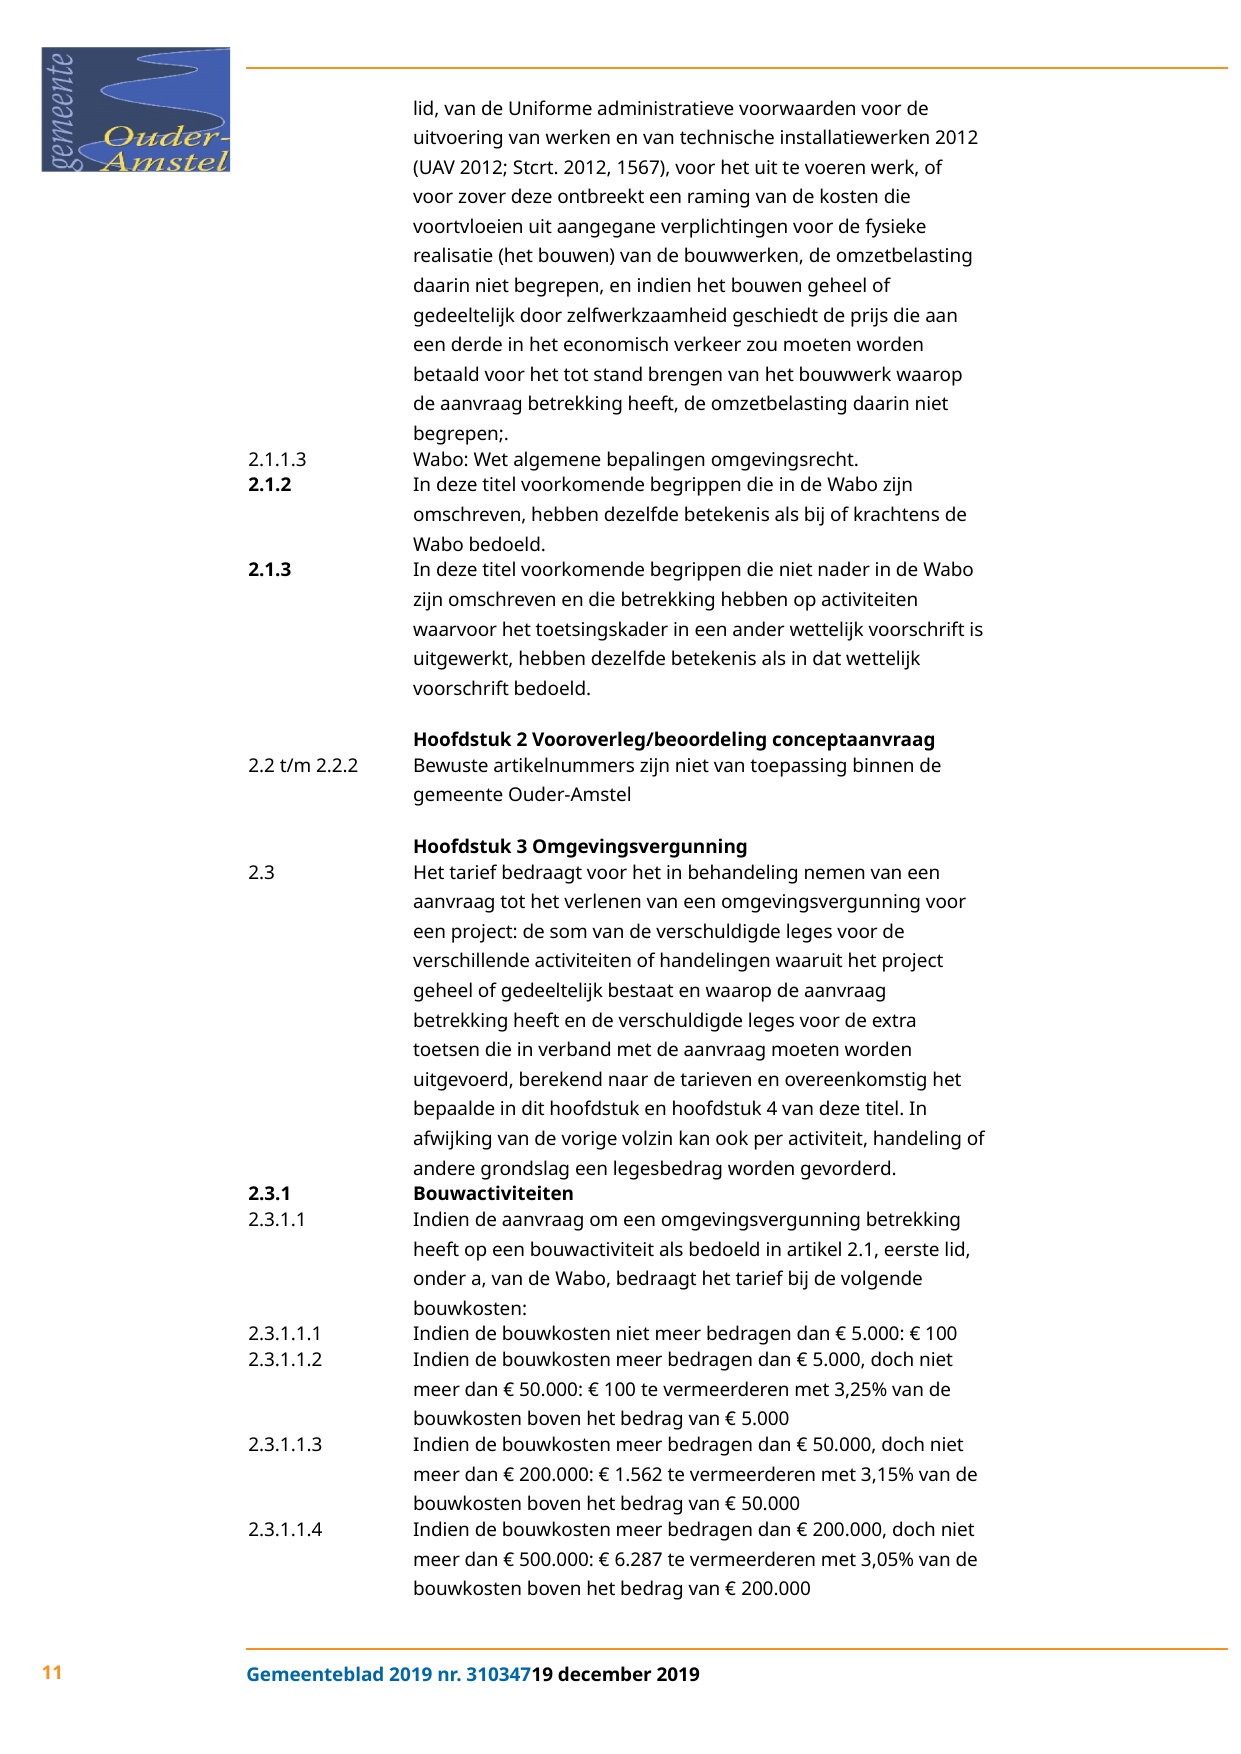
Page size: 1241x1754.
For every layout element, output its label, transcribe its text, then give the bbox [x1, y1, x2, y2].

table_cell 2.1.2 [248, 472, 413, 557]
table_cell Hoofdstuk 3 Omgevingsvergunning [413, 833, 987, 859]
table_cell Bewuste artikelnummers zijn niet van toepassing binnen de gemeente Ouder-Amstel [413, 752, 987, 807]
table_cell [987, 859, 1152, 1180]
table_cell [248, 95, 413, 446]
table_cell Het tarief bedraagt voor het in behandeling nemen van een aanvraag tot het verlenen van een omgevingsvergunning voor een project: de som van de verschuldigde leges voor de verschillende activiteiten of handelingen waaruit het project geheel of gedeeltelijk bestaat en waarop de aanvraag betrekking heeft en de verschuldigde leges voor de extra toetsen die in verband met de aanvraag moeten worden uitgevoerd, berekend naar de tarieven en overeenkomstig het bepaalde in dit hoofdstuk en hoofdstuk 4 van deze titel. In afwijking van de vorige volzin kan ook per activiteit, handeling of andere grondslag een legesbedrag worden gevorderd. [413, 859, 987, 1180]
table_cell [987, 1346, 1152, 1431]
table_cell 2.3.1.1.2 [248, 1346, 413, 1431]
table_cell 2.3.1.1.1 [248, 1321, 413, 1346]
table_cell [248, 701, 413, 726]
table_cell [987, 1516, 1152, 1601]
table_cell 2.3.1.1.4 [248, 1516, 413, 1601]
picture [41, 47, 231, 172]
table_cell [987, 1321, 1152, 1346]
table_cell [987, 701, 1152, 726]
table_cell 2.3.1 [248, 1180, 413, 1206]
table_cell [987, 1431, 1152, 1516]
table_cell 2.1.1.3 [248, 446, 413, 472]
table_cell [987, 446, 1152, 472]
table_cell [248, 808, 413, 833]
table_cell [987, 95, 1152, 446]
table_cell In deze titel voorkomende begrippen die niet nader in de Wabo zijn omschreven en die betrekking hebben op activiteiten waarvoor het toetsingskader in een ander wettelijk voorschrift is uitgewerkt, hebben dezelfde betekenis als in dat wettelijk voorschrift bedoeld. [413, 557, 987, 701]
table_cell [413, 808, 987, 833]
table_cell [413, 701, 987, 726]
table_cell 2.3.1.1.3 [248, 1431, 413, 1516]
table_cell [987, 557, 1152, 701]
table_cell In deze titel voorkomende begrippen die in de Wabo zijn omschreven, hebben dezelfde betekenis als bij of krachtens de Wabo bedoeld. [413, 472, 987, 557]
table_cell [987, 833, 1152, 859]
table_cell 2.3 [248, 859, 413, 1180]
table_cell Indien de aanvraag om een omgevingsvergunning betrekking heeft op een bouwactiviteit als bedoeld in artikel 2.1, eerste lid, onder a, van de Wabo, bedraagt het tarief bij de volgende bouwkosten: [413, 1206, 987, 1321]
table_cell [987, 1206, 1152, 1321]
table_cell [987, 1180, 1152, 1206]
table_cell [248, 726, 413, 752]
table_cell 2.1.3 [248, 557, 413, 701]
table_cell Indien de bouwkosten niet meer bedragen dan € 5.000: € 100 [413, 1321, 987, 1346]
table_cell 2.2 t/m 2.2.2 [248, 752, 413, 807]
table_cell [987, 472, 1152, 557]
table_cell [987, 752, 1152, 807]
table_cell [987, 726, 1152, 752]
table_cell lid, van de Uniforme administratieve voorwaarden voor de uitvoering van werken en van technische installatiewerken 2012 (UAV 2012; Stcrt. 2012, 1567), voor het uit te voeren werk, of voor zover deze ontbreekt een raming van de kosten die voortvloeien uit aangegane verplichtingen voor de fysieke realisatie (het bouwen) van de bouwwerken, de omzetbelasting daarin niet begrepen, en indien het bouwen geheel of gedeeltelijk door zelfwerkzaamheid geschiedt de prijs die aan een derde in het economisch verkeer zou moeten worden betaald voor het tot stand brengen van het bouwwerk waarop de aanvraag betrekking heeft, de omzetbelasting daarin niet begrepen;. [413, 95, 987, 446]
table_cell Hoofdstuk 2 Vooroverleg/beoordeling conceptaanvraag [413, 726, 987, 752]
table_cell Indien de bouwkosten meer bedragen dan € 200.000, doch niet meer dan € 500.000: € 6.287 te vermeerderen met 3,05% van de bouwkosten boven het bedrag van € 200.000 [413, 1516, 987, 1601]
table_cell Indien de bouwkosten meer bedragen dan € 50.000, doch niet meer dan € 200.000: € 1.562 te vermeerderen met 3,15% van de bouwkosten boven het bedrag van € 50.000 [413, 1431, 987, 1516]
table_cell [248, 833, 413, 859]
table_cell Wabo: Wet algemene bepalingen omgevingsrecht. [413, 446, 987, 472]
table_cell 2.3.1.1 [248, 1206, 413, 1321]
table_cell [987, 808, 1152, 833]
table_cell Bouwactiviteiten [413, 1180, 987, 1206]
table_cell Indien de bouwkosten meer bedragen dan € 5.000, doch niet meer dan € 50.000: € 100 te vermeerderen met 3,25% van de bouwkosten boven het bedrag van € 5.000 [413, 1346, 987, 1431]
